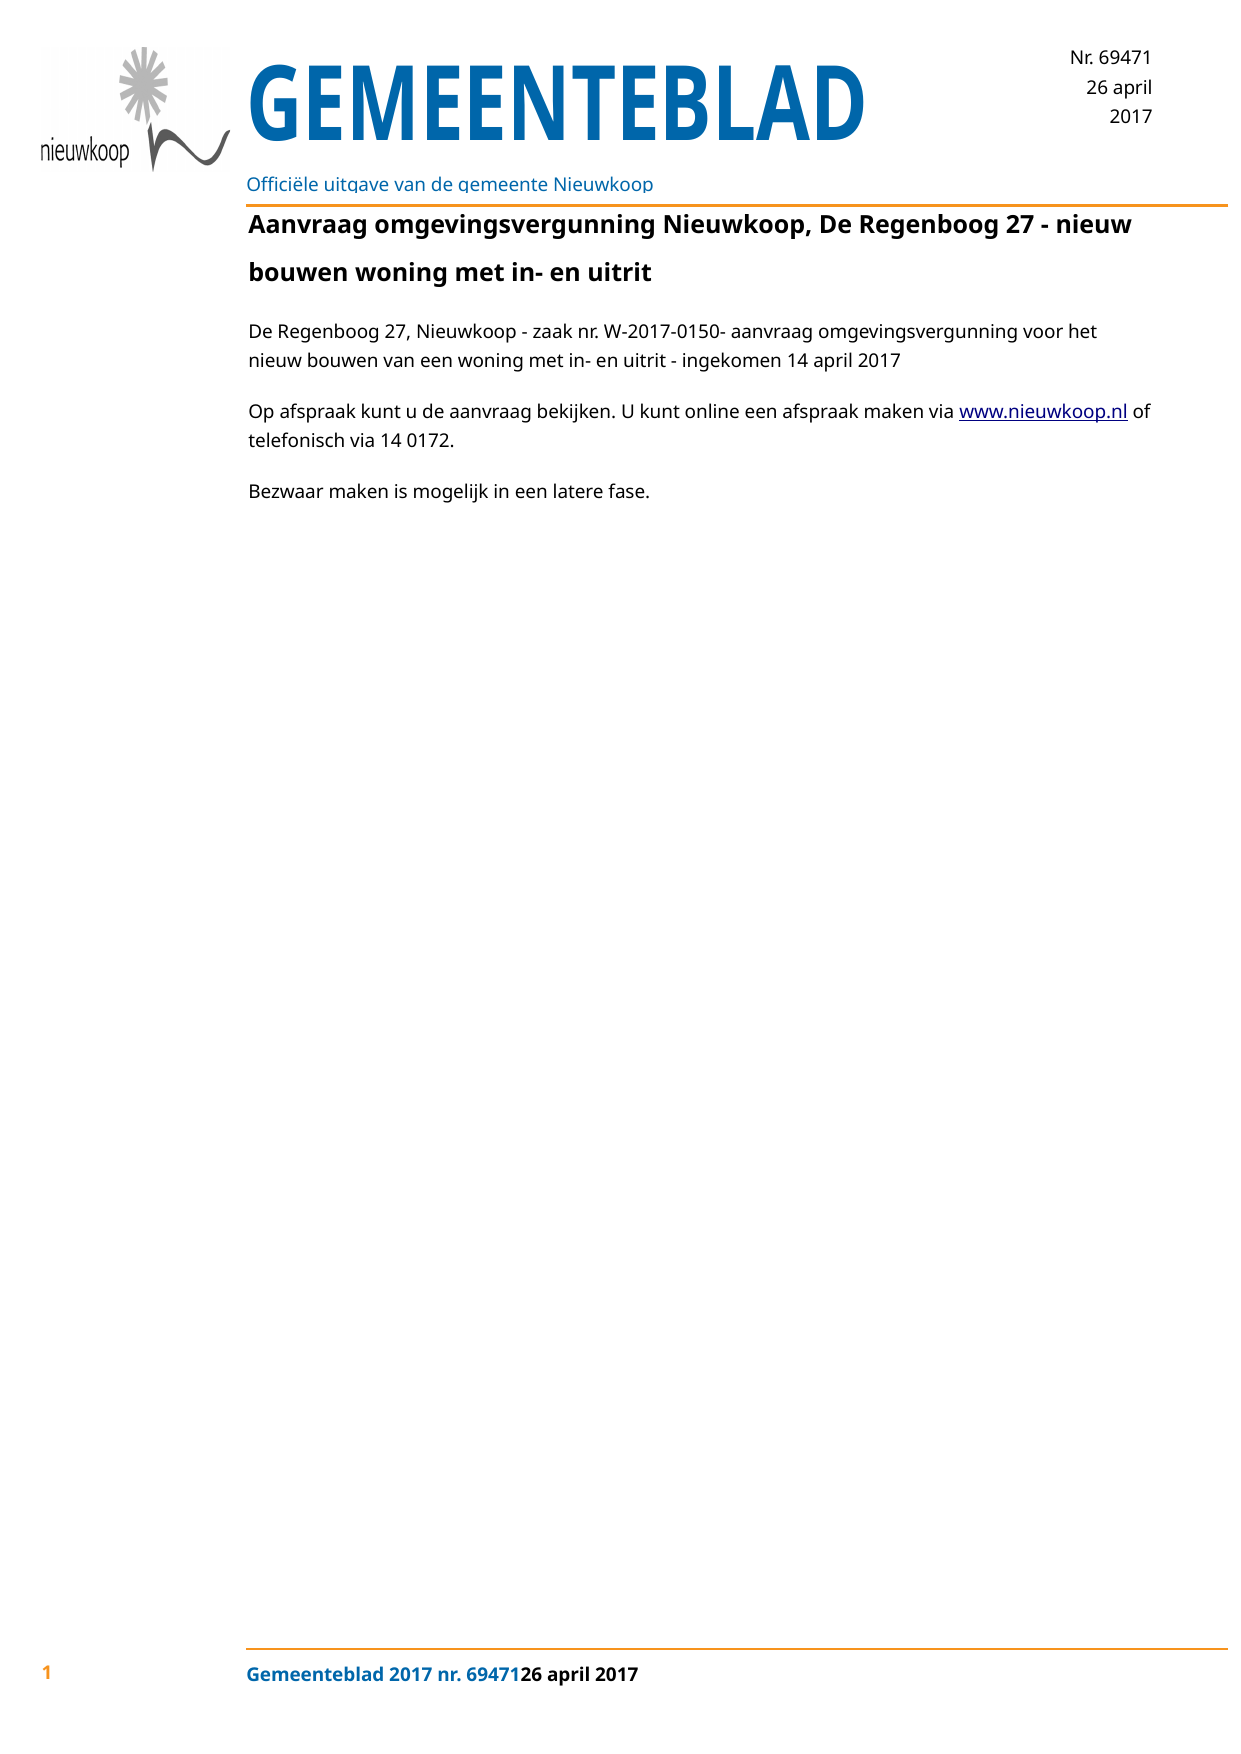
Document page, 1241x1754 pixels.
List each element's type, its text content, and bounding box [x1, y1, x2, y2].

picture [41, 47, 231, 172]
text De Regenboog 27, Nieuwkoop - zaak nr. W-2017-0150- aanvraag omgevingsvergunning voor het nieuw bouwen van een woning met in- en uitrit - ingekomen 14 april 2017 [248, 318, 1152, 373]
text Aanvraag omgevingsvergunning Nieuwkoop, De Regenboog 27 - nieuw bouwen woning met in- en uitrit [248, 207, 1152, 288]
text Bezwaar maken is mogelijk in een latere fase. [248, 478, 1152, 504]
text Op afspraak kunt u de aanvraag bekijken. U kunt online een afspraak maken via www.nieuwkoop.nl of telefonisch via 14 0172. [248, 398, 1152, 453]
